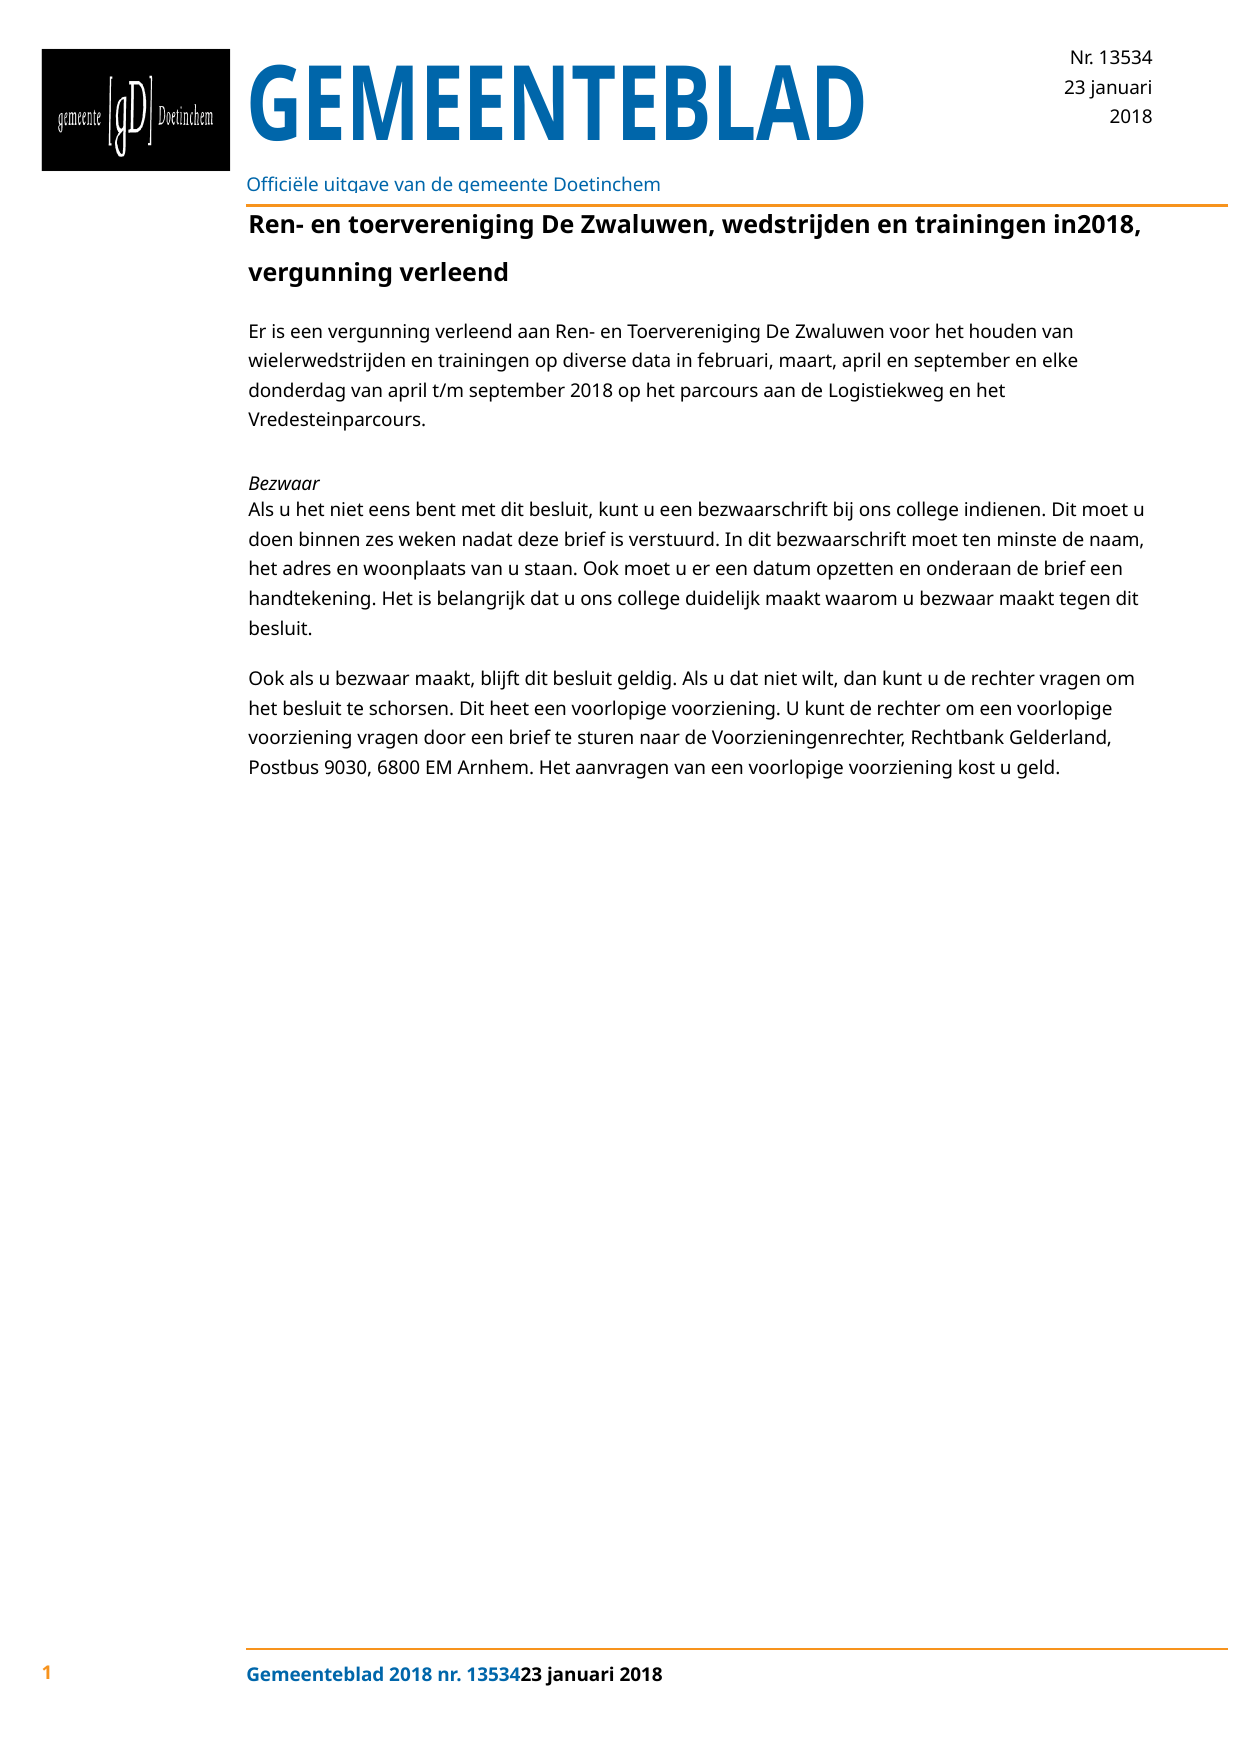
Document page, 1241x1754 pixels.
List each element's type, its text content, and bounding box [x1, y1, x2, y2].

picture [41, 47, 231, 172]
text Bezwaar [248, 471, 1152, 496]
text Als u het niet eens bent met dit besluit, kunt u een bezwaarschrift bij ons college indienen. Dit moet u doen binnen zes weken nadat deze brief is verstuurd. In dit bezwaarschrift moet ten minste de naam, het adres en woonplaats van u staan. Ook moet u er een datum opzetten en onderaan de brief een handtekening. Het is belangrijk dat u ons college duidelijk maakt waarom u bezwaar maakt tegen dit besluit. [248, 496, 1152, 640]
text Ren- en toervereniging De Zwaluwen, wedstrijden en trainingen in2018, vergunning verleend [248, 207, 1152, 288]
text Ook als u bezwaar maakt, blijft dit besluit geldig. Als u dat niet wilt, dan kunt u de rechter vragen om het besluit te schorsen. Dit heet een voorlopige voorziening. U kunt de rechter om een voorlopige voorziening vragen door een brief te sturen naar de Voorzieningenrechter, Rechtbank Gelderland, Postbus 9030, 6800 EM Arnhem. Het aanvragen van een voorlopige voorziening kost u geld. [248, 665, 1152, 779]
text Er is een vergunning verleend aan Ren- en Toervereniging De Zwaluwen voor het houden van wielerwedstrijden en trainingen op diverse data in februari, maart, april en september en elke donderdag van april t/m september 2018 op het parcours aan de Logistiekweg en het Vredesteinparcours. [248, 318, 1152, 432]
